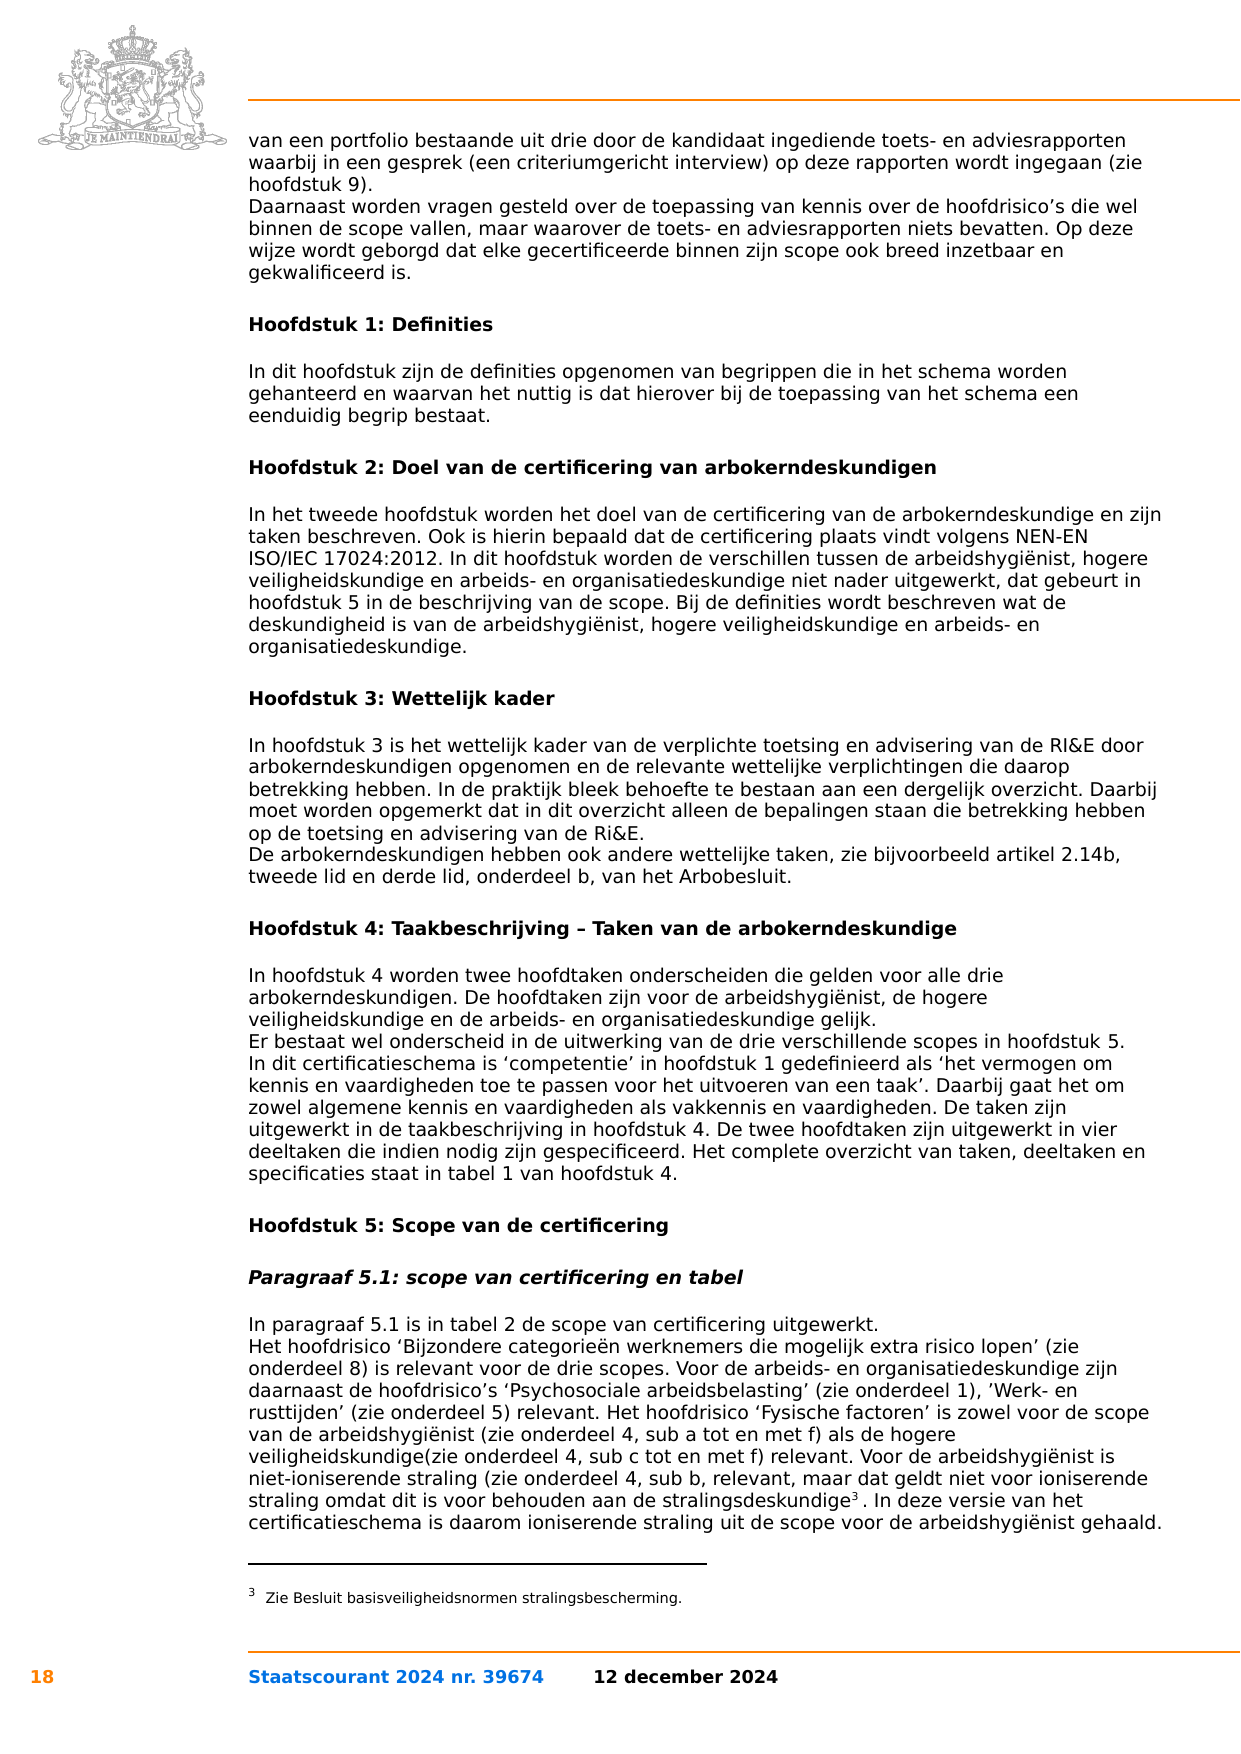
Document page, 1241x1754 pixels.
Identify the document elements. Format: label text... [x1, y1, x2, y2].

text De arbokerndeskundigen hebben ook andere wettelijke taken, zie bijvoorbeeld artikel 2.14b, tweede lid en derde lid, onderdeel b, van het Arbobesluit. [248, 844, 1163, 888]
text In paragraaf 5.1 is in tabel 2 de scope van certificering uitgewerkt. [248, 1314, 1163, 1336]
text In het tweede hoofdstuk worden het doel van de certificering van de arbokerndeskundige en zijn taken beschreven. Ook is hierin bepaald dat de certificering plaats vindt volgens NEN-EN ISO/IEC 17024:2012. In dit hoofdstuk worden de verschillen tussen de arbeidshygiënist, hogere veiligheidskundige en arbeids- en organisatiedeskundige niet nader uitgewerkt, dat gebeurt in hoofdstuk 5 in de beschrijving van de scope. Bij de definities wordt beschreven wat de deskundigheid is van de arbeidshygiënist, hogere veiligheidskundige en arbeids- en organisatiedeskundige. [248, 504, 1163, 657]
text Daarnaast worden vragen gesteld over de toepassing van kennis over de hoofdrisico’s die wel binnen de scope vallen, maar waarover de toets- en adviesrapporten niets bevatten. Op deze wijze wordt geborgd dat elke gecertificeerde binnen zijn scope ook breed inzetbaar en gekwalificeerd is. [248, 196, 1163, 284]
text In dit hoofdstuk zijn de definities opgenomen van begrippen die in het schema worden gehanteerd en waarvan het nuttig is dat hierover bij de toepassing van het schema een eenduidig begrip bestaat. [248, 361, 1163, 427]
subtitle Hoofdstuk 3: Wettelijk kader [248, 687, 1163, 709]
text van een portfolio bestaande uit drie door de kandidaat ingediende toets- en adviesrapporten waarbij in een gesprek (een criteriumgericht interview) op deze rapporten wordt ingegaan (zie hoofdstuk 9). [248, 130, 1163, 196]
text In hoofdstuk 3 is het wettelijk kader van de verplichte toetsing en advisering van de RI&E door arbokerndeskundigen opgenomen en de relevante wettelijke verplichtingen die daarop betrekking hebben. In de praktijk bleek behoefte te bestaan aan een dergelijk overzicht. Daarbij moet worden opgemerkt dat in dit overzicht alleen de bepalingen staan die betrekking hebben op de toetsing en advisering van de Ri&E. [248, 734, 1163, 844]
subtitle Hoofdstuk 2: Doel van de certificering van arbokerndeskundigen [248, 457, 1163, 479]
text In hoofdstuk 4 worden twee hoofdtaken onderscheiden die gelden voor alle drie arbokerndeskundigen. De hoofdtaken zijn voor de arbeidshygiënist, de hogere veiligheidskundige en de arbeids- en organisatiedeskundige gelijk. [248, 965, 1163, 1031]
subtitle Hoofdstuk 1: Definities [248, 314, 1163, 336]
text Zie Besluit basisveiligheidsnormen stralingsbescherming. [248, 1586, 1163, 1608]
picture [38, 25, 227, 150]
subtitle Hoofdstuk 5: Scope van de certificering [248, 1215, 1163, 1237]
text Het hoofdrisico ‘Bijzondere categorieën werknemers die mogelijk extra risico lopen’ (zie onderdeel 8) is relevant voor de drie scopes. Voor de arbeids- en organisatiedeskundige zijn daarnaast de hoofdrisico’s ‘Psychosociale arbeidsbelasting’ (zie onderdeel 1), ’Werk- en rusttijden’ (zie onderdeel 5) relevant. Het hoofdrisico ‘Fysische factoren’ is zowel voor de scope van de arbeidshygiënist (zie onderdeel 4, sub a tot en met f) als de hogere veiligheidskundige(zie onderdeel 4, sub c tot en met f) relevant. Voor de arbeidshygiënist is niet-ioniserende straling (zie onderdeel 4, sub b, relevant, maar dat geldt niet voor ioniserende straling omdat dit is voor behouden aan de stralingsdeskundige. In deze versie van het certificatieschema is daarom ioniserende straling uit de scope voor de arbeidshygiënist gehaald. [248, 1336, 1163, 1534]
text In dit certificatieschema is ‘competentie’ in hoofdstuk 1 gedefinieerd als ‘het vermogen om kennis en vaardigheden toe te passen voor het uitvoeren van een taak’. Daarbij gaat het om zowel algemene kennis en vaardigheden als vakkennis en vaardigheden. De taken zijn uitgewerkt in de taakbeschrijving in hoofdstuk 4. De twee hoofdtaken zijn uitgewerkt in vier deeltaken die indien nodig zijn gespecificeerd. Het complete overzicht van taken, deeltaken en specificaties staat in tabel 1 van hoofdstuk 4. [248, 1053, 1163, 1185]
text Er bestaat wel onderscheid in de uitwerking van de drie verschillende scopes in hoofdstuk 5. [248, 1031, 1163, 1053]
subtitle Paragraaf 5.1: scope van certificering en tabel [248, 1267, 1163, 1289]
subtitle Hoofdstuk 4: Taakbeschrijving – Taken van de arbokerndeskundige [248, 918, 1163, 940]
